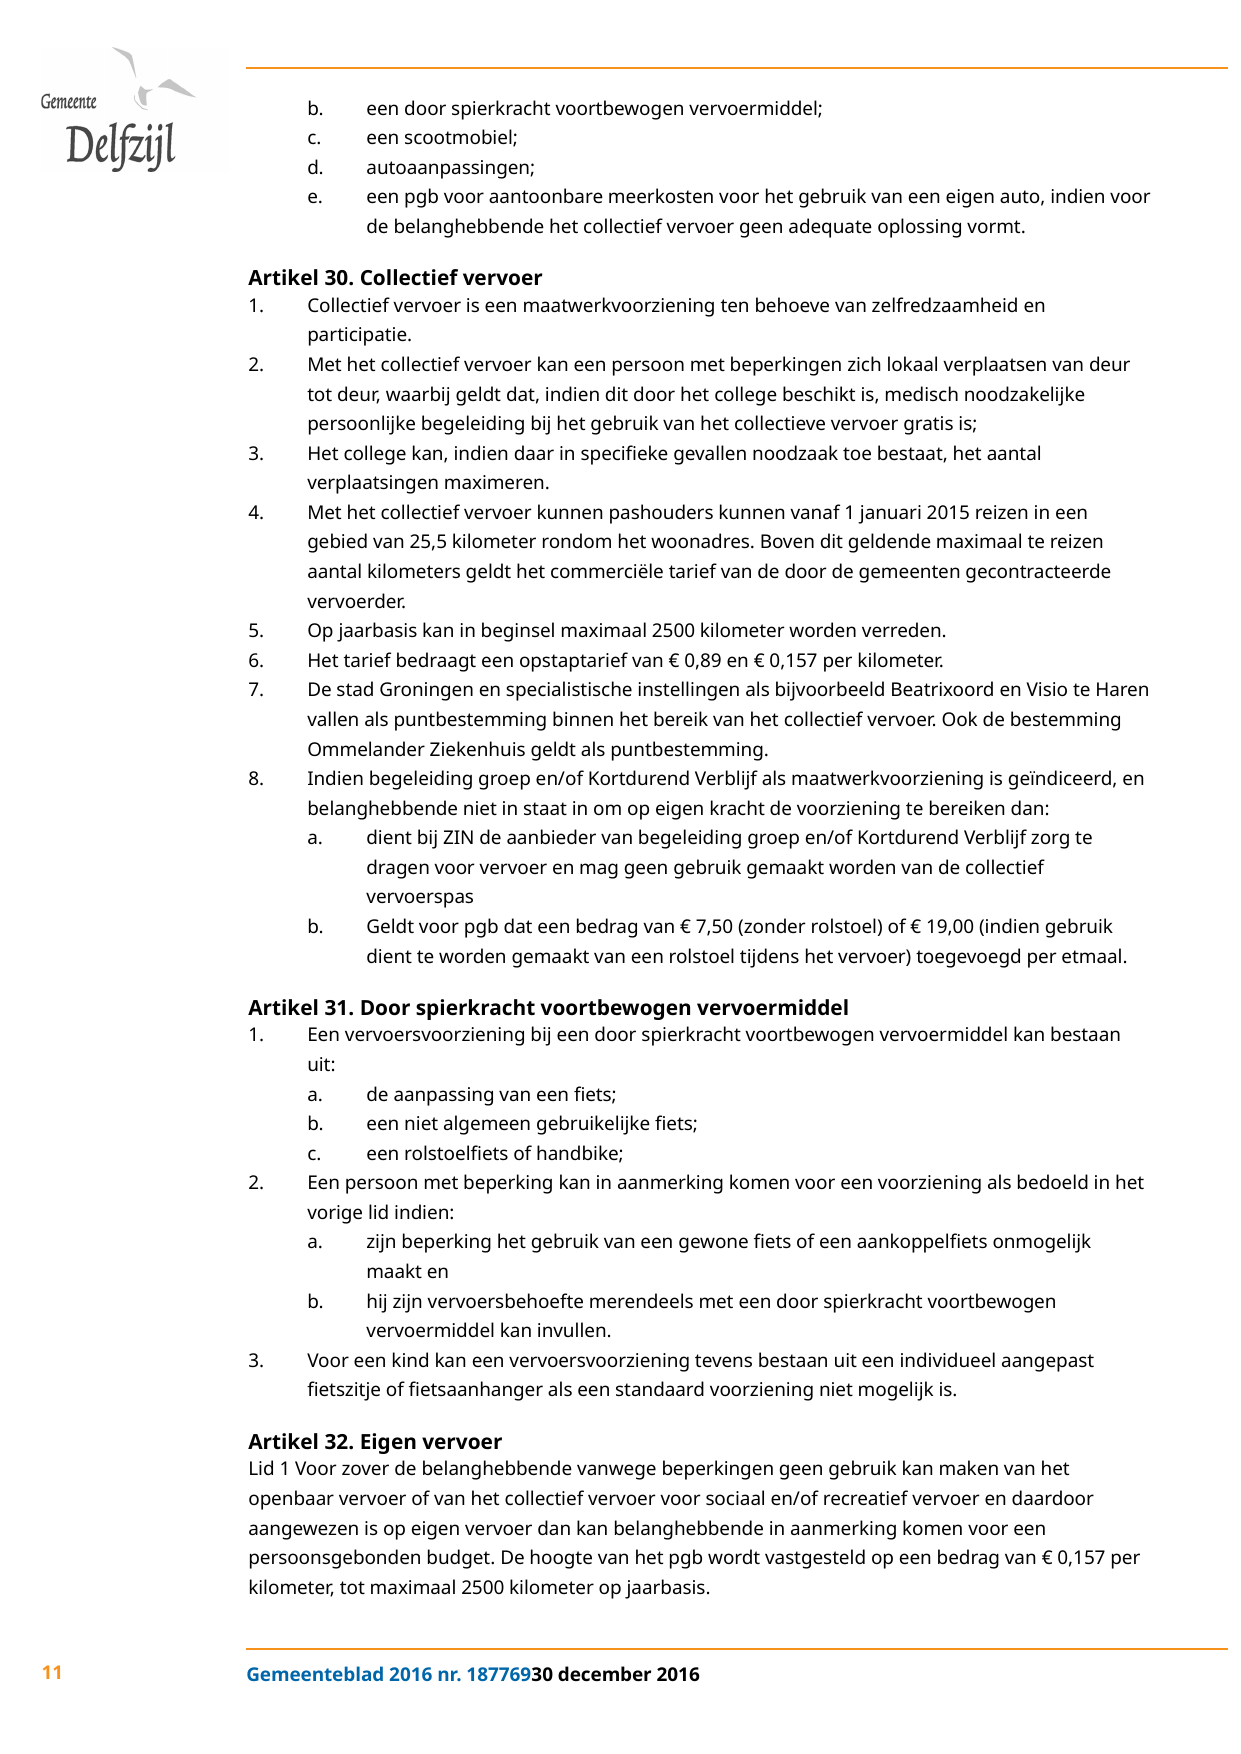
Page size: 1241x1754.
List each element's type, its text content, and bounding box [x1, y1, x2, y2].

text Artikel 30. Collectief vervoer [248, 263, 1152, 292]
list zijn beperking het gebruik van een gewone fiets of een aankoppelfiets onmogelijk maakt en [307, 1229, 1152, 1284]
list Met het collectief vervoer kan een persoon met beperkingen zich lokaal verplaatsen van deur tot deur, waarbij geldt dat, indien dit door het college beschikt is, medisch noodzakelijke persoonlijke begeleiding bij het gebruik van het collectieve vervoer gratis is; [248, 351, 1152, 436]
list hij zijn vervoersbehoefte merendeels met een door spierkracht voortbewogen vervoermiddel kan invullen. [307, 1288, 1152, 1343]
list een scootmobiel; [307, 124, 1152, 150]
list Geldt voor pgb dat een bedrag van € 7,50 (zonder rolstoel) of € 19,00 (indien gebruik dient te worden gemaakt van een rolstoel tijdens het vervoer) toegevoegd per etmaal. [307, 913, 1152, 968]
list een rolstoelfiets of handbike; [307, 1140, 1152, 1166]
list een niet algemeen gebruikelijke fiets; [307, 1110, 1152, 1136]
list Indien begeleiding groep en/of Kortdurend Verblijf als maatwerkvoorziening is geïndiceerd, en belanghebbende niet in staat in om op eigen kracht de voorziening te bereiken dan: [248, 765, 1152, 821]
text Artikel 31. Door spierkracht voortbewogen vervoermiddel [248, 993, 1152, 1022]
list Collectief vervoer is een maatwerkvoorziening ten behoeve van zelfredzaamheid en participatie. [248, 292, 1152, 347]
list Een vervoersvoorziening bij een door spierkracht voortbewogen vervoermiddel kan bestaan uit: [248, 1022, 1152, 1077]
list De stad Groningen en specialistische instellingen als bijvoorbeeld Beatrixoord en Visio te Haren vallen als puntbestemming binnen het bereik van het collectief vervoer. Ook de bestemming Ommelander Ziekenhuis geldt als puntbestemming. [248, 677, 1152, 761]
list Op jaarbasis kan in beginsel maximaal 2500 kilometer worden verreden. [248, 617, 1152, 643]
list Het college kan, indien daar in specifieke gevallen noodzaak toe bestaat, het aantal verplaatsingen maximeren. [248, 440, 1152, 495]
list autoaanpassingen; [307, 154, 1152, 180]
text Artikel 32. Eigen vervoer [248, 1427, 1152, 1456]
list Met het collectief vervoer kunnen pashouders kunnen vanaf 1 januari 2015 reizen in een gebied van 25,5 kilometer rondom het woonadres. Boven dit geldende maximaal te reizen aantal kilometers geldt het commerciële tarief van de door de gemeenten gecontracteerde vervoerder. [248, 499, 1152, 613]
list Het tarief bedraagt een opstaptarief van € 0,89 en € 0,157 per kilometer. [248, 647, 1152, 673]
text Lid 1 Voor zover de belanghebbende vanwege beperkingen geen gebruik kan maken van het openbaar vervoer of van het collectief vervoer voor sociaal en/of recreatief vervoer en daardoor aangewezen is op eigen vervoer dan kan belanghebbende in aanmerking komen voor een persoonsgebonden budget. De hoogte van het pgb wordt vastgesteld op een bedrag van € 0,157 per kilometer, tot maximaal 2500 kilometer op jaarbasis. [248, 1456, 1152, 1599]
list een door spierkracht voortbewogen vervoermiddel; [307, 95, 1152, 121]
list een pgb voor aantoonbare meerkosten voor het gebruik van een eigen auto, indien voor de belanghebbende het collectief vervoer geen adequate oplossing vormt. [307, 183, 1152, 239]
picture [41, 47, 231, 172]
list Voor een kind kan een vervoersvoorziening tevens bestaan uit een individueel aangepast fietszitje of fietsaanhanger als een standaard voorziening niet mogelijk is. [248, 1347, 1152, 1402]
list dient bij ZIN de aanbieder van begeleiding groep en/of Kortdurend Verblijf zorg te dragen voor vervoer en mag geen gebruik gemaakt worden van de collectief vervoerspas [307, 824, 1152, 909]
list de aanpassing van een fiets; [307, 1081, 1152, 1107]
list Een persoon met beperking kan in aanmerking komen voor een voorziening als bedoeld in het vorige lid indien: [248, 1169, 1152, 1225]
